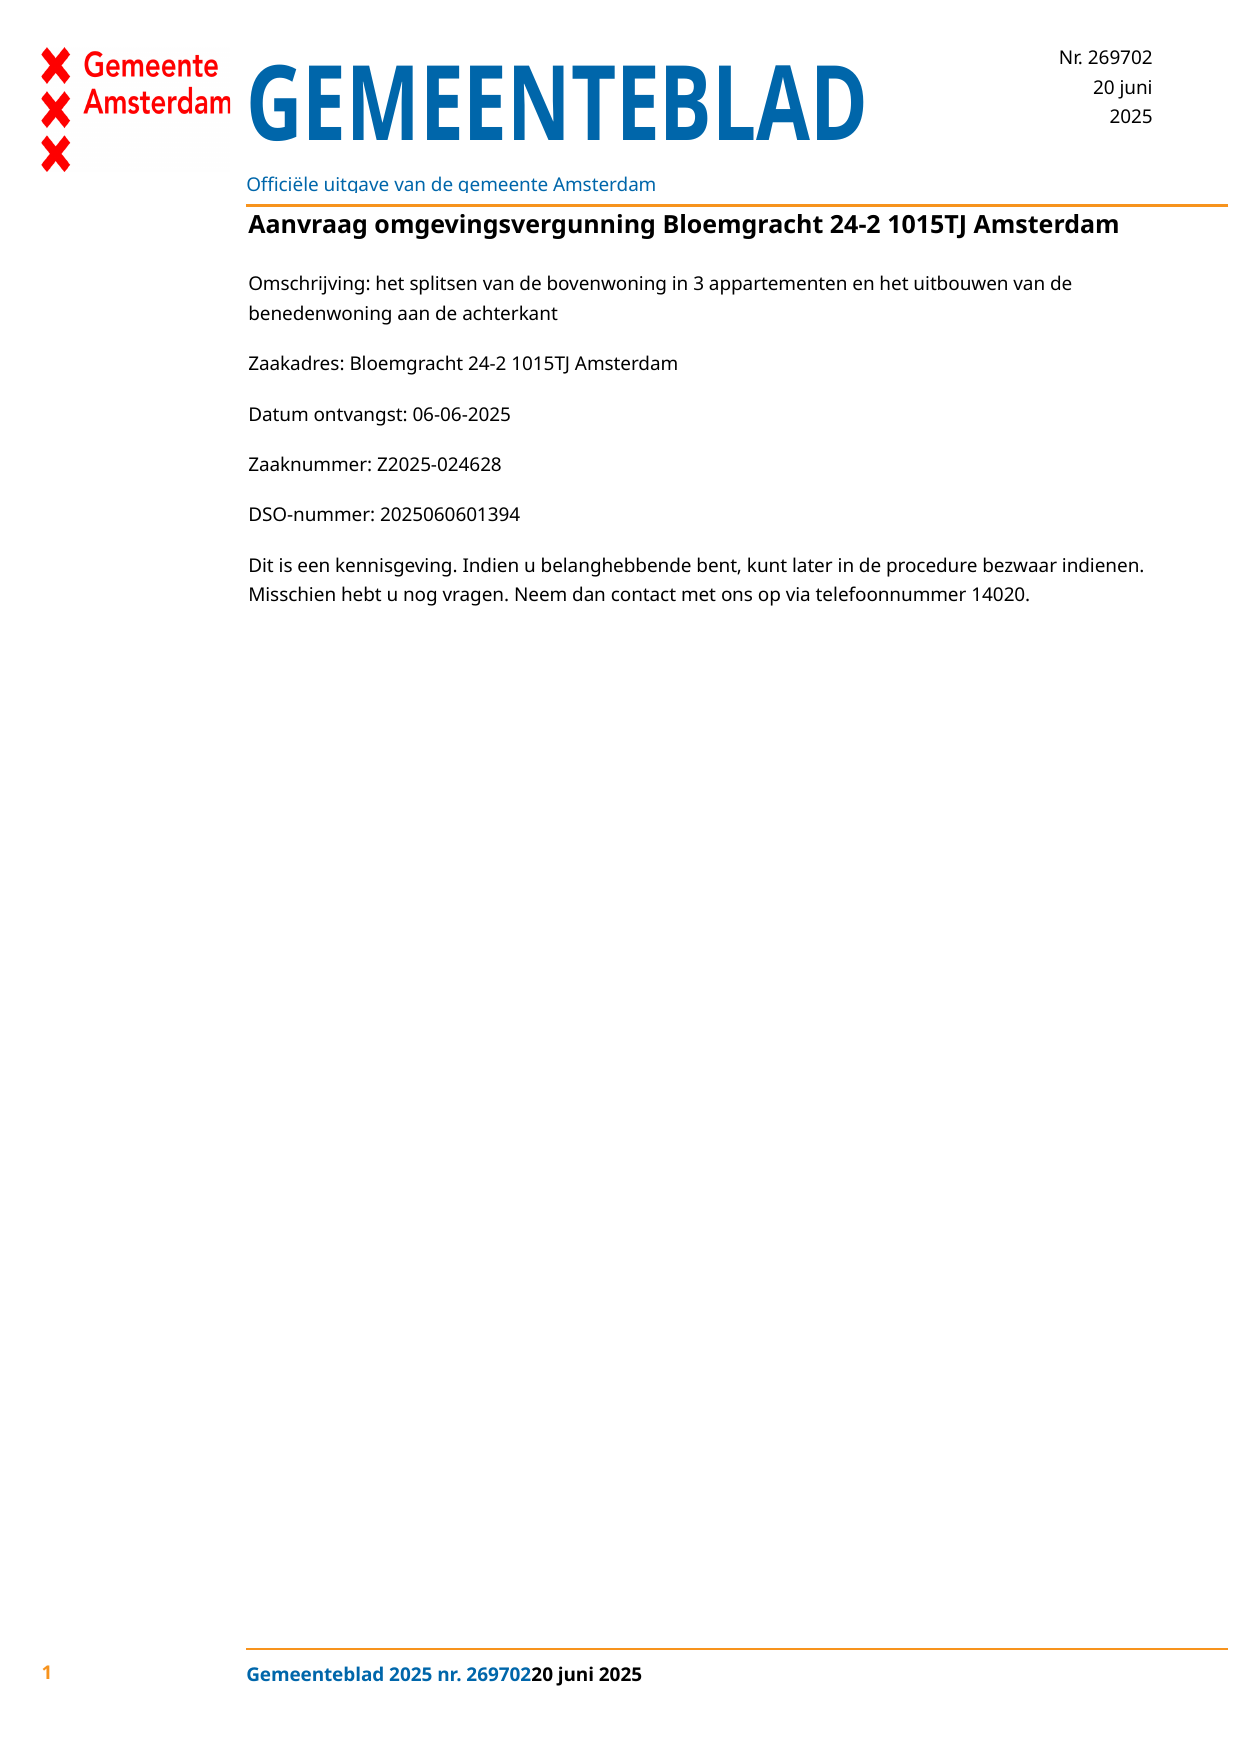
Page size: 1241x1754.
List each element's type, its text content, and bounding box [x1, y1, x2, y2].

text Zaakadres: Bloemgracht 24-2 1015TJ Amsterdam [248, 350, 1152, 376]
text Aanvraag omgevingsvergunning Bloemgracht 24-2 1015TJ Amsterdam [248, 207, 1152, 241]
text Dit is een kennisgeving. Indien u belanghebbende bent, kunt later in de procedure bezwaar indienen. Misschien hebt u nog vragen. Neem dan contact met ons op via telefoonnummer 14020. [248, 552, 1152, 607]
picture [41, 47, 231, 172]
text Datum ontvangst: 06-06-2025 [248, 401, 1152, 426]
text Omschrijving: het splitsen van de bovenwoning in 3 appartementen en het uitbouwen van de benedenwoning aan de achterkant [248, 270, 1152, 326]
text DSO-nummer: 2025060601394 [248, 502, 1152, 527]
text Zaaknummer: Z2025-024628 [248, 451, 1152, 477]
